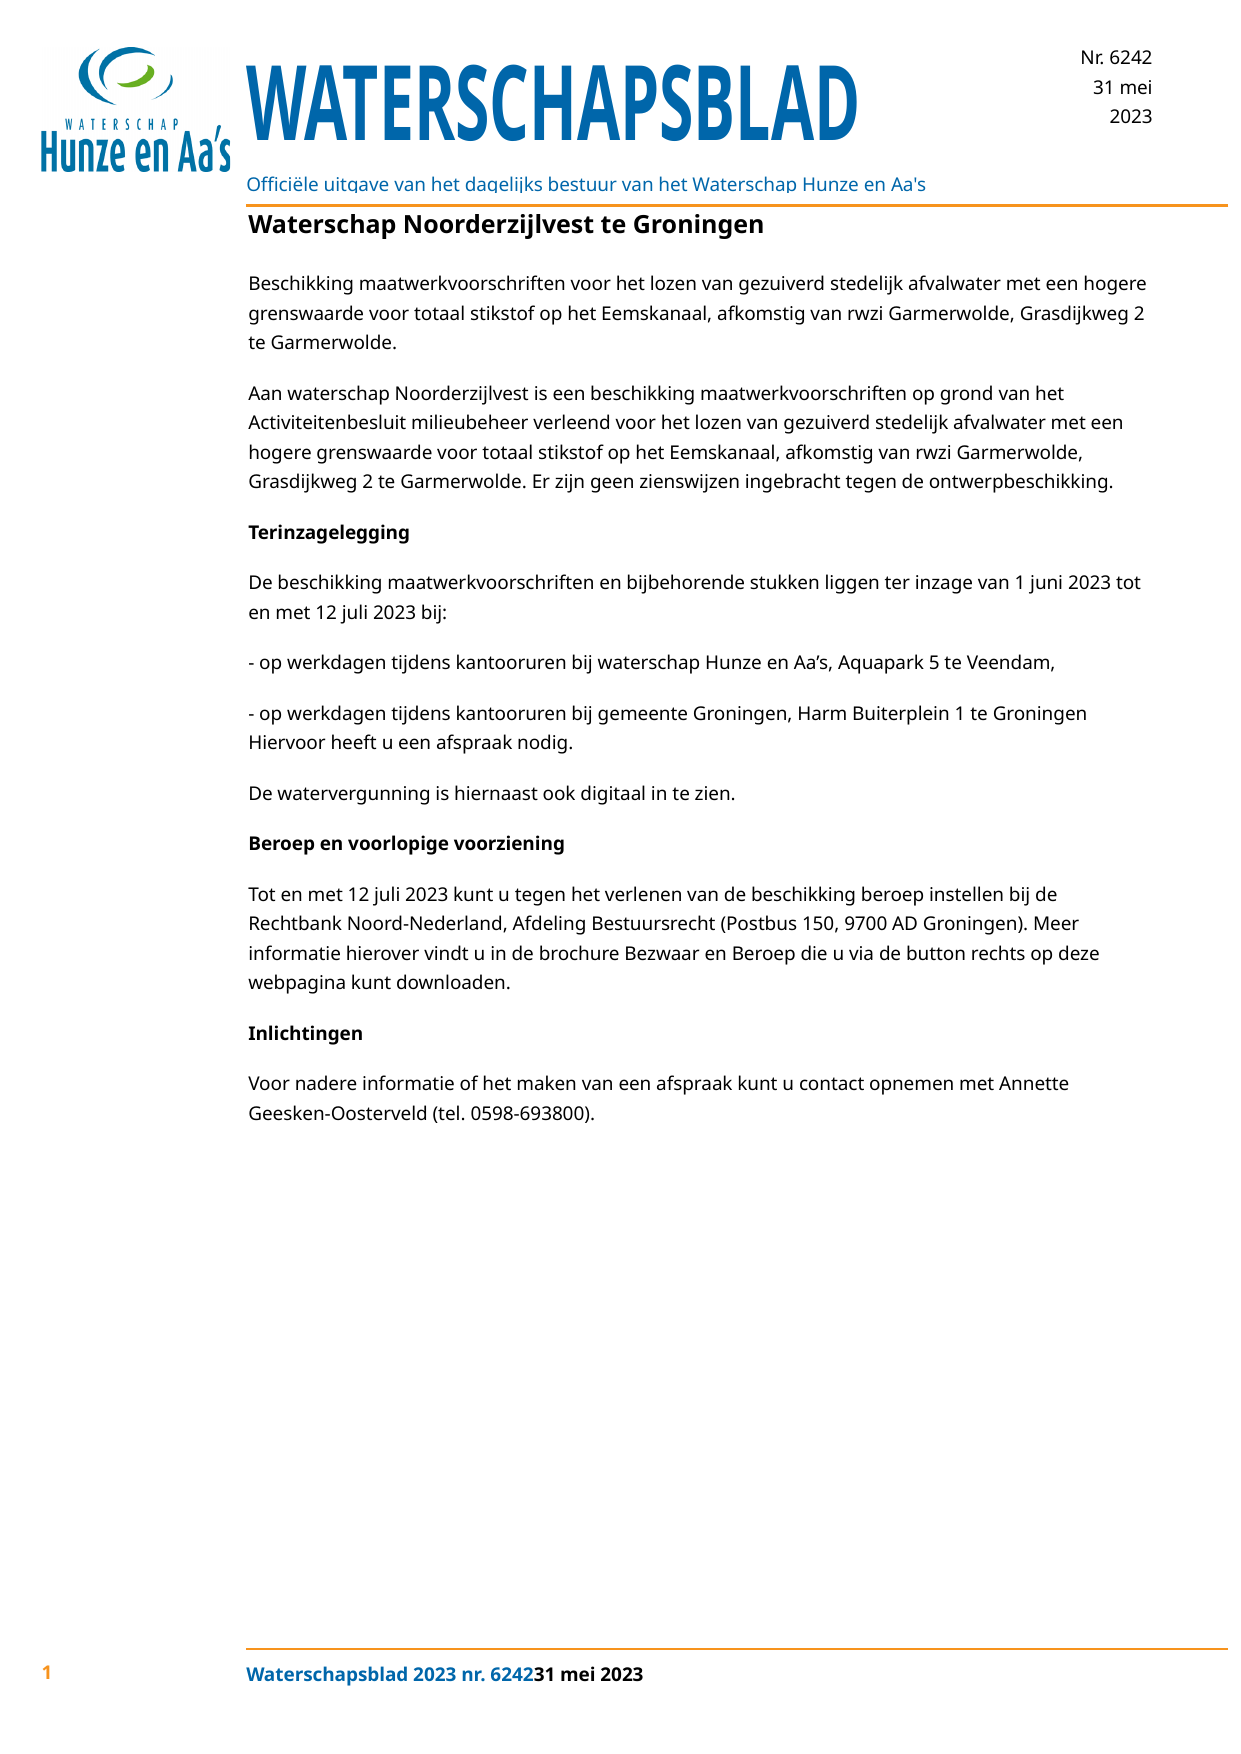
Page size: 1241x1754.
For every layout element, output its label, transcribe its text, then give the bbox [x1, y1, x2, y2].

text - op werkdagen tijdens kantooruren bij waterschap Hunze en Aa’s, Aquapark 5 te Veendam, [248, 649, 1152, 675]
picture [226, 145, 231, 156]
text Waterschap Noorderzijlvest te Groningen [248, 207, 1152, 241]
picture [47, 154, 51, 172]
text Beschikking maatwerkvoorschriften voor het lozen van gezuiverd stedelijk afvalwater met een hogere grenswaarde voor totaal stikstof op het Eemskanaal, afkomstig van rwzi Garmerwolde, Grasdijkweg 2 te Garmerwolde. [248, 270, 1152, 355]
text Beroep en voorlopige voorziening [248, 830, 1152, 856]
picture [183, 163, 191, 172]
text Inlichtingen [248, 1020, 1152, 1046]
picture [41, 47, 231, 172]
text De beschikking maatwerkvoorschriften en bijbehorende stukken liggen ter inzage van 1 juni 2023 tot en met 12 juli 2023 bij: [248, 569, 1152, 625]
text De watervergunning is hiernaast ook digitaal in te zien. [248, 780, 1152, 806]
text Terinzagelegging [248, 519, 1152, 545]
text - op werkdagen tijdens kantooruren bij gemeente Groningen, Harm Buiterplein 1 te Groningen Hiervoor heeft u een afspraak nodig. [248, 700, 1152, 755]
text Tot en met 12 juli 2023 kunt u tegen het verlenen van de beschikking beroep instellen bij de Rechtbank Noord-Nederland, Afdeling Bestuursrecht (Postbus 150, 9700 AD Groningen). Meer informatie hierover vindt u in de brochure Bezwaar en Beroep die u via de button rechts op deze webpagina kunt downloaden. [248, 881, 1152, 995]
text Voor nadere informatie of het maken van een afspraak kunt u contact opnemen met Annette Geesken-Oosterveld (tel. 0598-693800). [248, 1070, 1152, 1126]
text Aan waterschap Noorderzijlvest is een beschikking maatwerkvoorschriften op grond van het Activiteitenbesluit milieubeheer verleend voor het lozen van gezuiverd stedelijk afvalwater met een hogere grenswaarde voor totaal stikstof op het Eemskanaal, afkomstig van rwzi Garmerwolde, Grasdijkweg 2 te Garmerwolde. Er zijn geen zienswijzen ingebracht tegen de ontwerpbeschikking. [248, 380, 1152, 494]
